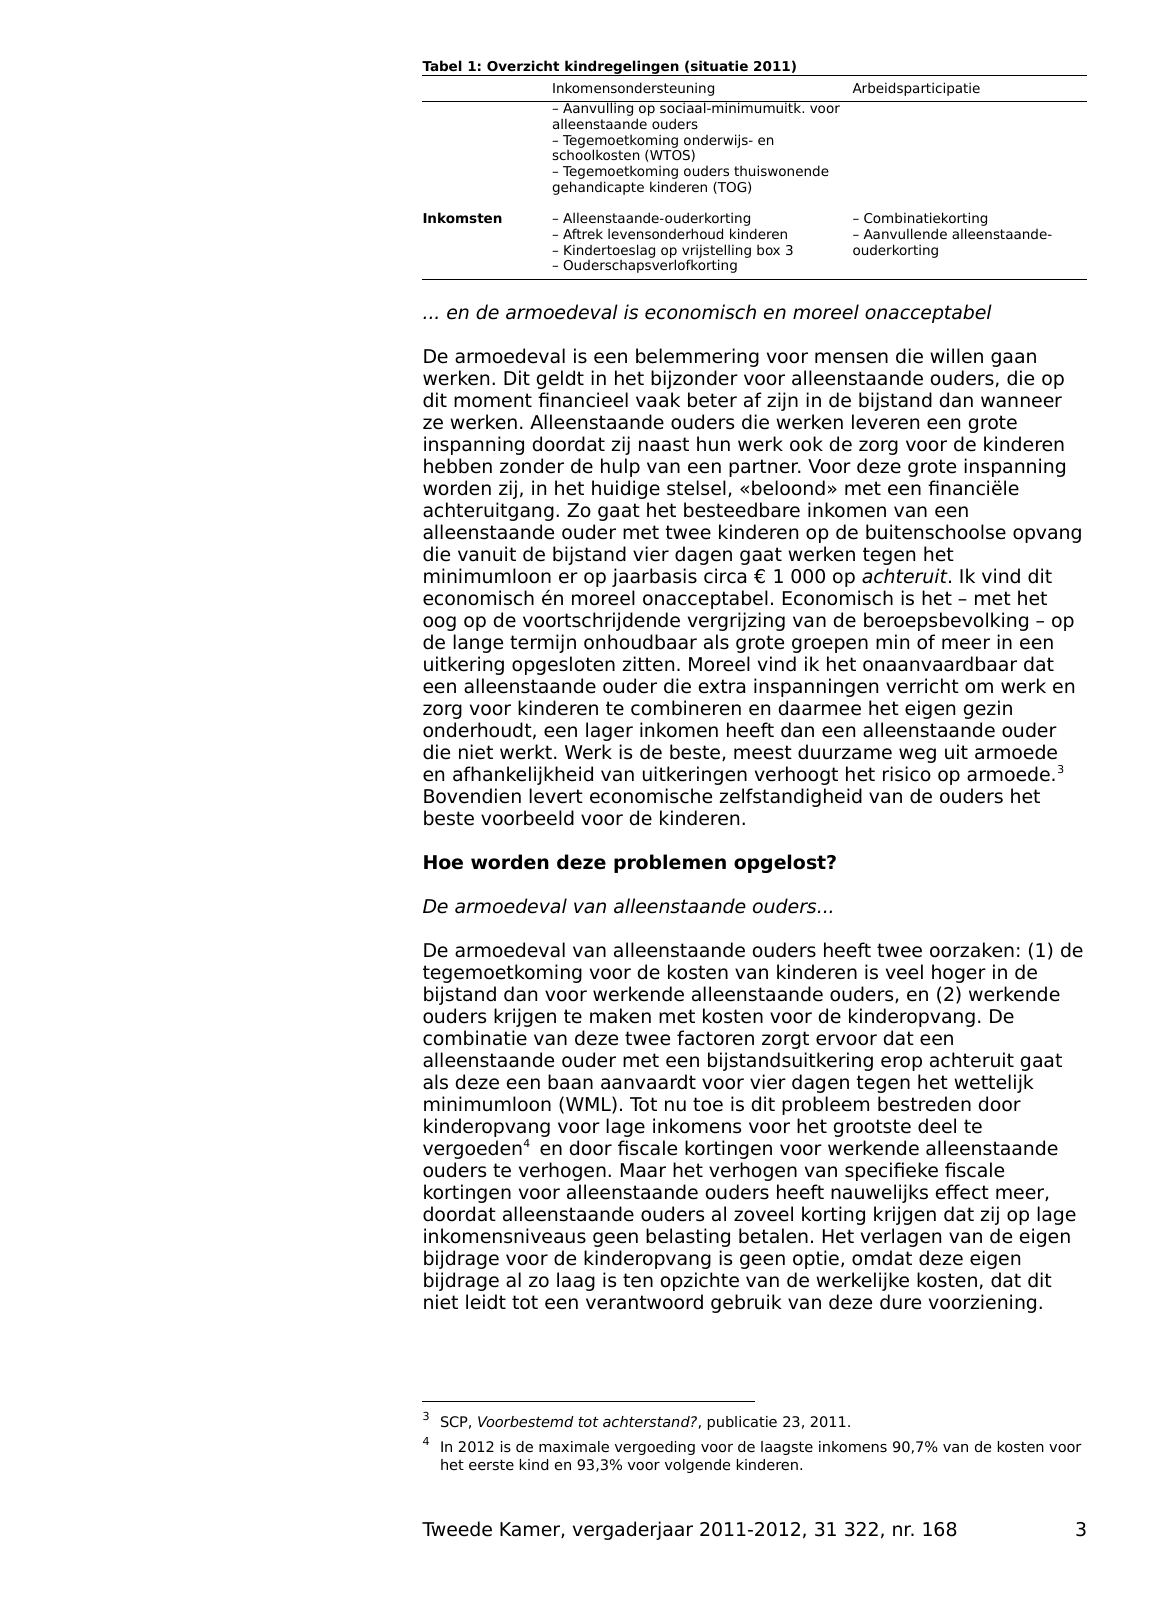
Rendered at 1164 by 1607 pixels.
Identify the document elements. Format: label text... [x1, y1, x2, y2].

table_header Tabel 1: Overzicht kindregelingen (situatie 2011) [422, 59, 1087, 75]
table_cell [422, 195, 546, 211]
table_cell – Alleenstaande-ouderkorting [546, 211, 846, 227]
table_cell [846, 195, 1087, 211]
text De armoedeval is een belemmering voor mensen die willen gaan werken. Dit geldt in het bijzonder voor alleenstaande ouders, die op dit moment financieel vaak beter af zijn in de bijstand dan wanneer ze werken. Alleenstaande ouders die werken leveren een grote inspanning doordat zij naast hun werk ook de zorg voor de kinderen hebben zonder de hulp van een partner. Voor deze grote inspanning worden zij, in het huidige stelsel, «beloond» met een financiële achteruitgang. Zo gaat het besteedbare inkomen van een alleenstaande ouder met twee kinderen op de buitenschoolse opvang die vanuit de bijstand vier dagen gaat werken tegen het minimumloon er op jaarbasis circa € 1 000 op achteruit. Ik vind dit economisch én moreel onacceptabel. Economisch is het – met het oog op de voortschrijdende vergrijzing van de beroepsbevolking – op de lange termijn onhoudbaar als grote groepen min of meer in een uitkering opgesloten zitten. Moreel vind ik het onaanvaardbaar dat een alleenstaande ouder die extra inspanningen verricht om werk en zorg voor kinderen te combineren en daarmee het eigen gezin onderhoudt, een lager inkomen heeft dan een alleenstaande ouder die niet werkt. Werk is de beste, meest duurzame weg uit armoede en afhankelijkheid van uitkeringen verhoogt het risico op armoede. Bovendien levert economische zelfstandigheid van de ouders het beste voorbeeld voor de kinderen. [422, 346, 1087, 829]
table_cell [546, 195, 846, 211]
table_cell Inkomensondersteuning [546, 76, 846, 101]
table_cell Inkomsten [422, 211, 546, 227]
table_cell [422, 164, 546, 195]
table_cell [422, 258, 546, 279]
table_cell [422, 76, 546, 101]
subtitle De armoedeval van alleenstaande ouders... [422, 896, 1087, 918]
table_cell – Tegemoetkoming ouders thuiswonende gehandicapte kinderen (TOG) [546, 164, 846, 195]
table_cell – Aanvullende alleenstaande- ouderkorting [846, 227, 1087, 258]
table_cell [422, 227, 546, 242]
subtitle ... en de armoedeval is economisch en moreel onacceptabel [422, 302, 1087, 324]
table_cell Arbeidsparticipatie [846, 76, 1087, 101]
table_cell [422, 133, 546, 164]
table_cell – Aanvulling op sociaal-minimumuitk. voor alleenstaande ouders [546, 102, 846, 132]
table_cell – Combinatiekorting [846, 211, 1087, 227]
table_cell [422, 102, 546, 132]
table_cell – Kindertoeslag op vrijstelling box 3 [546, 243, 846, 258]
table_cell [846, 164, 1087, 195]
subtitle Hoe worden deze problemen opgelost? [422, 852, 1087, 874]
table_cell – Tegemoetkoming onderwijs- en schoolkosten (WTOS) [546, 133, 846, 164]
table_cell [846, 102, 1087, 132]
text De armoedeval van alleenstaande ouders heeft twee oorzaken: (1) de tegemoetkoming voor de kosten van kinderen is veel hoger in de bijstand dan voor werkende alleenstaande ouders, en (2) werkende ouders krijgen te maken met kosten voor de kinderopvang. De combinatie van deze twee factoren zorgt ervoor dat een alleenstaande ouder met een bijstandsuitkering erop achteruit gaat als deze een baan aanvaardt voor vier dagen tegen het wettelijk minimumloon (WML). Tot nu toe is dit probleem bestreden door kinderopvang voor lage inkomens voor het grootste deel te vergoeden en door fiscale kortingen voor werkende alleenstaande ouders te verhogen. Maar het verhogen van specifieke fiscale kortingen voor alleenstaande ouders heeft nauwelijks effect meer, doordat alleenstaande ouders al zoveel korting krijgen dat zij op lage inkomensniveaus geen belasting betalen. Het verlagen van de eigen bijdrage voor de kinderopvang is geen optie, omdat deze eigen bijdrage al zo laag is ten opzichte van de werkelijke kosten, dat dit niet leidt tot een verantwoord gebruik van deze dure voorziening. [422, 940, 1087, 1314]
table_cell [422, 243, 546, 258]
text SCP, Voorbestemd tot achterstand?, publicatie 23, 2011. [422, 1410, 1087, 1432]
table_cell – Ouderschapsverlofkorting [546, 258, 846, 279]
table_cell [846, 133, 1087, 164]
table_cell [846, 258, 1087, 279]
text In 2012 is de maximale vergoeding voor de laagste inkomens 90,7% van de kosten voor het eerste kind en 93,3% voor volgende kinderen. [422, 1435, 1087, 1474]
table_cell – Aftrek levensonderhoud kinderen [546, 227, 846, 242]
